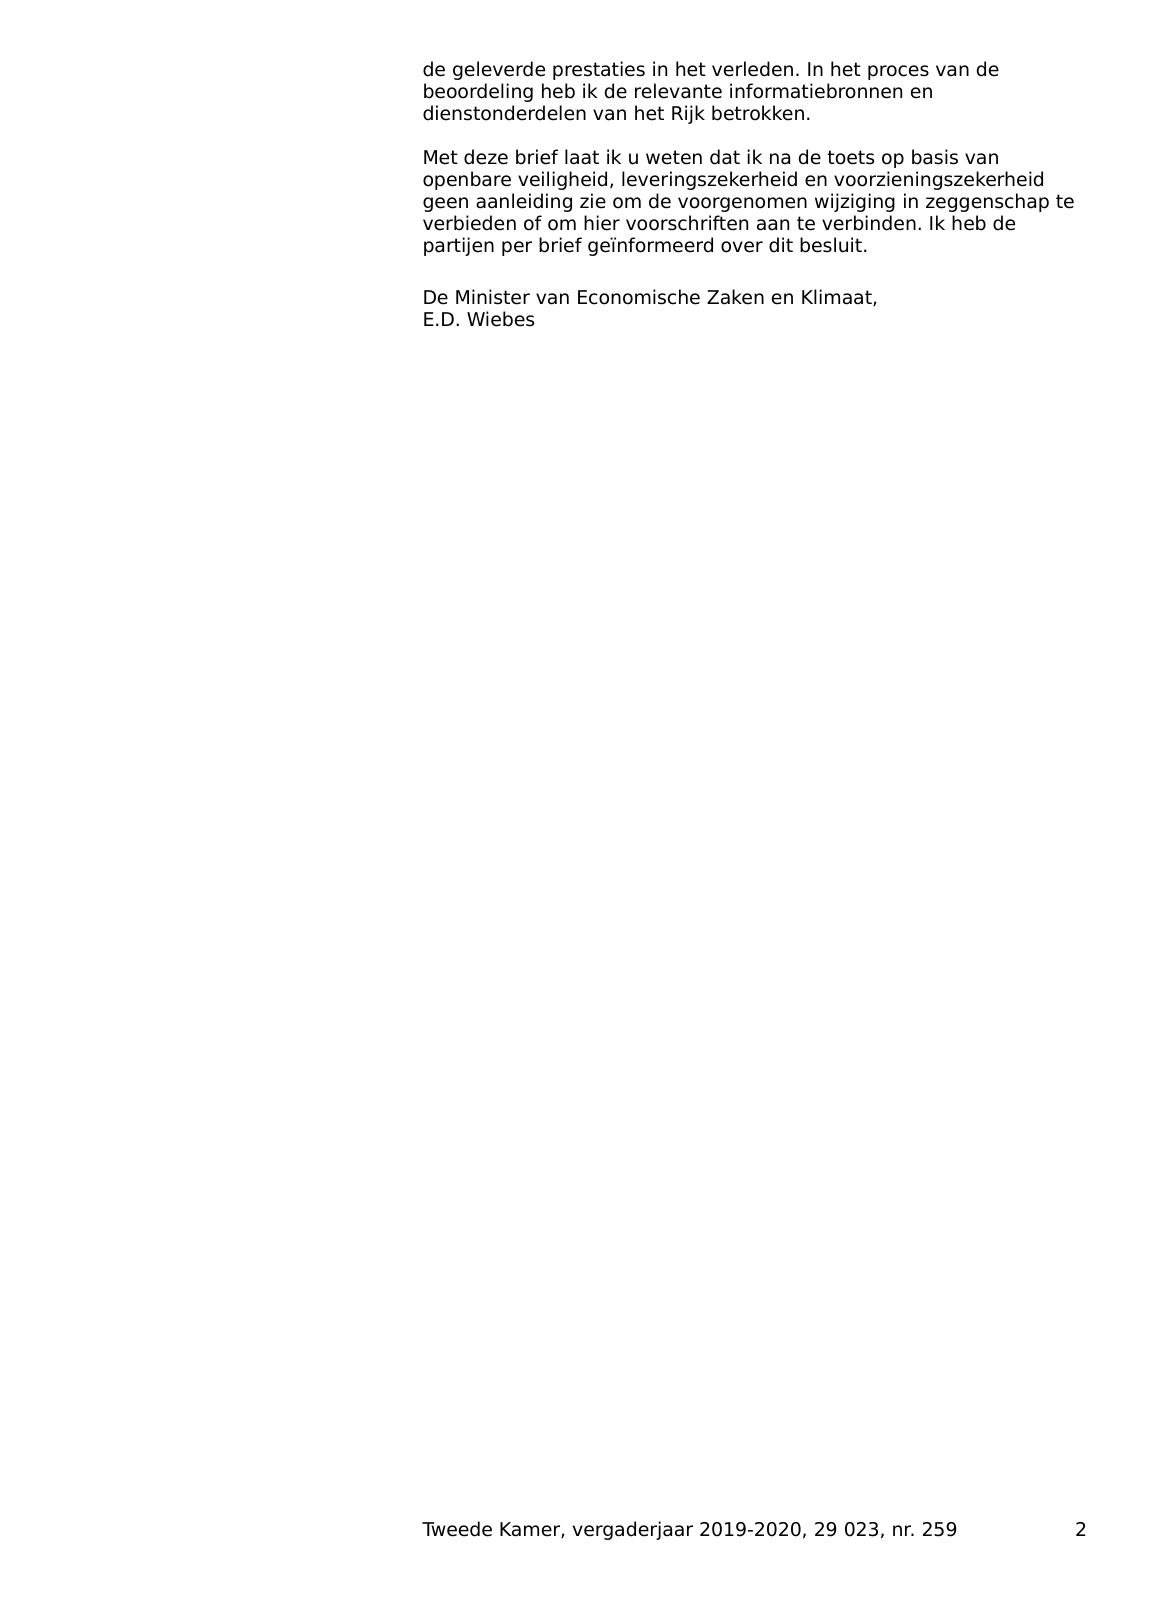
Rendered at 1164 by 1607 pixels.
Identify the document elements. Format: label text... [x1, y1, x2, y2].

text de geleverde prestaties in het verleden. In het proces van de beoordeling heb ik de relevante informatiebronnen en dienstonderdelen van het Rijk betrokken. [422, 59, 1087, 125]
text De Minister van Economische Zaken en Klimaat, E.D. Wiebes [422, 287, 1087, 331]
text Met deze brief laat ik u weten dat ik na de toets op basis van openbare veiligheid, leveringszekerheid en voorzieningszekerheid geen aanleiding zie om de voorgenomen wijziging in zeggenschap te verbieden of om hier voorschriften aan te verbinden. Ik heb de partijen per brief geïnformeerd over dit besluit. [422, 147, 1087, 257]
